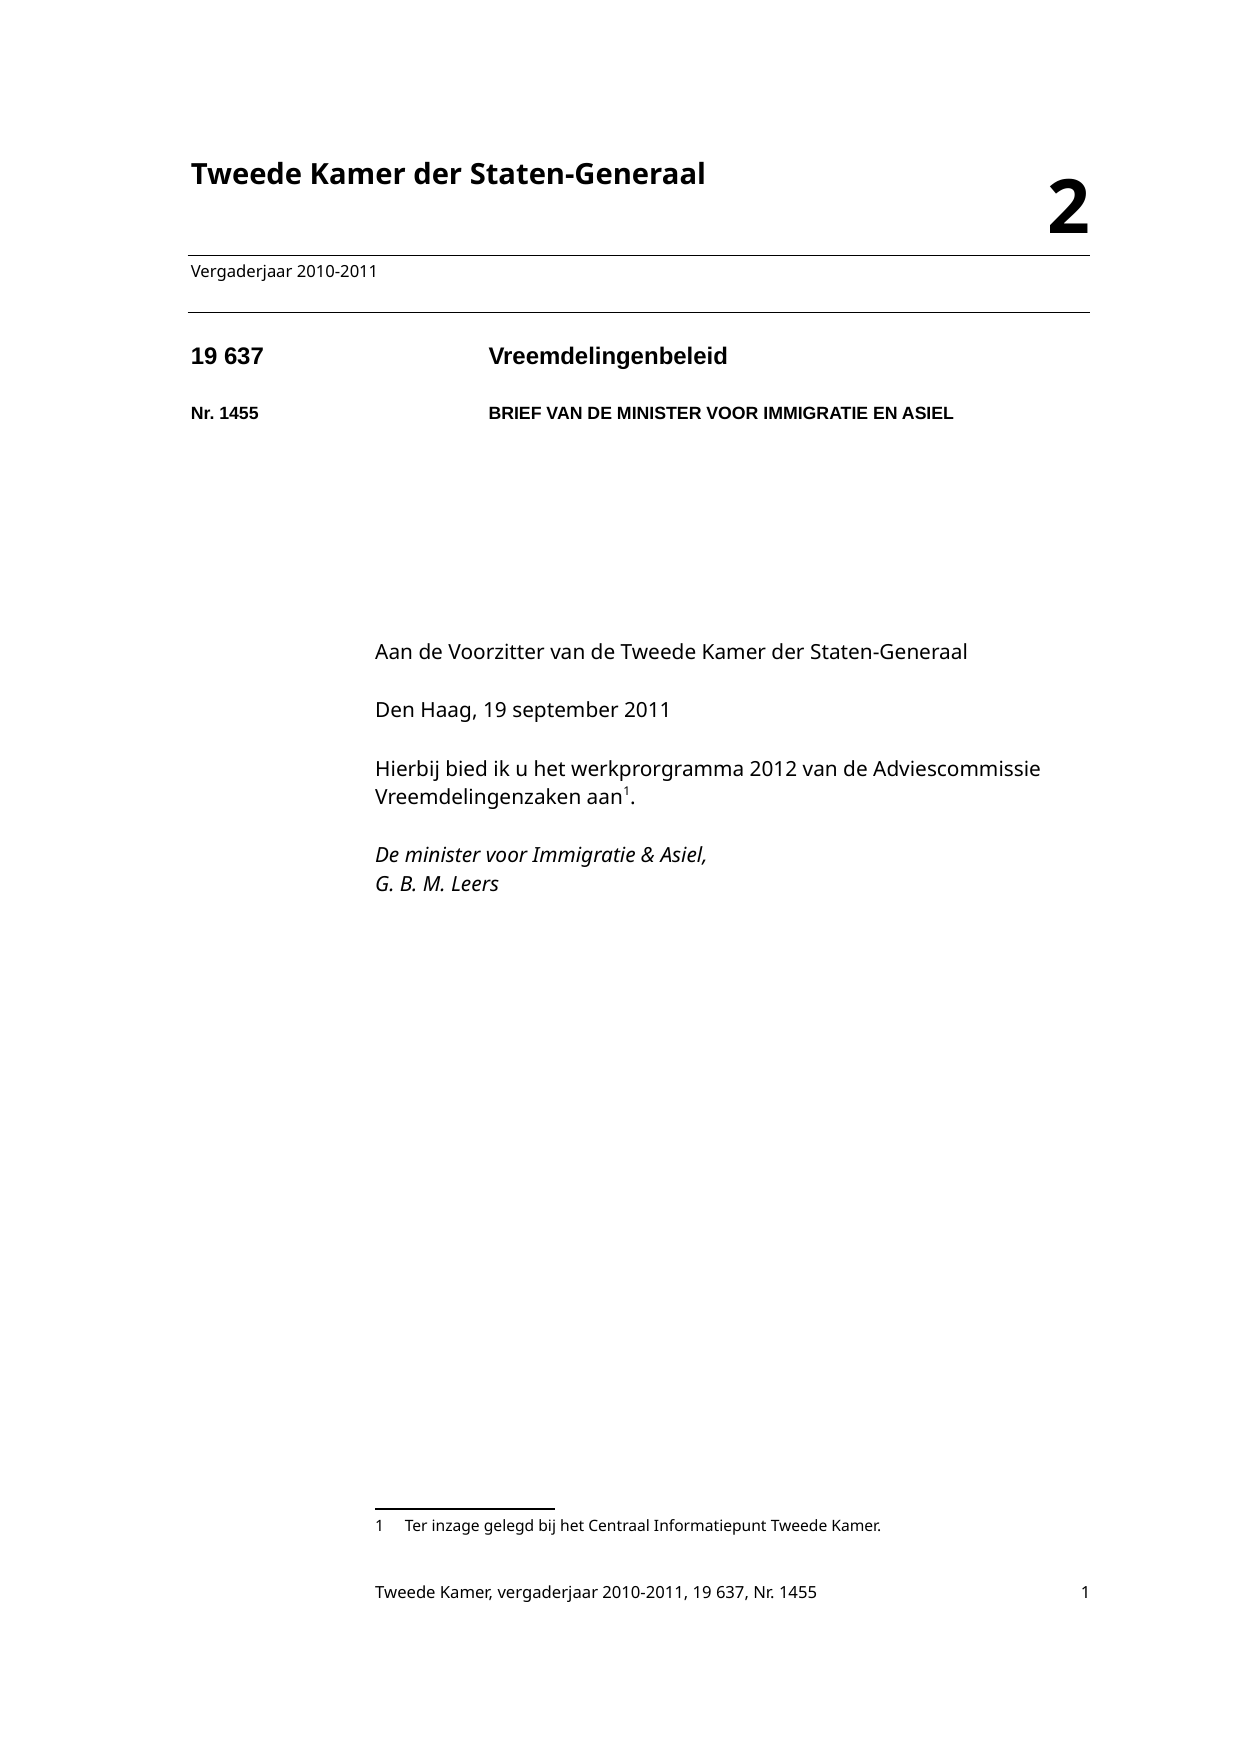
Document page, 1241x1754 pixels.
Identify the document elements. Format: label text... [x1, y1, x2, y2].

table_cell BRIEF VAN DE MINISTER VOOR IMMIGRATIE EN ASIEL [485, 399, 1090, 518]
table_cell Vergaderjaar 2010-2011 [188, 256, 485, 312]
table_cell [188, 313, 485, 339]
table_cell [485, 256, 1090, 312]
text Ter inzage gelegd bij het Centraal Informatiepunt Tweede Kamer. [375, 1508, 1090, 1536]
table_header Tweede Kamer der Staten-Generaal [188, 150, 909, 255]
text Aan de Voorzitter van de Tweede Kamer der Staten-Generaal [375, 637, 1090, 665]
table_header 2 [910, 150, 1090, 255]
text Hierbij bied ik u het werkprorgramma 2012 van de Adviescommissie Vreemdelingenzaken aan. [375, 754, 1090, 811]
text Den Haag, 19 september 2011 [375, 695, 1090, 724]
table_cell [485, 313, 1090, 339]
table_cell Vreemdelingenbeleid [485, 339, 1090, 399]
text De minister voor Immigratie & Asiel, [375, 841, 1090, 869]
table_cell Nr. 1455 [188, 399, 485, 518]
text G. B. M. Leers [375, 869, 1090, 897]
table_cell 19 637 [188, 339, 485, 399]
